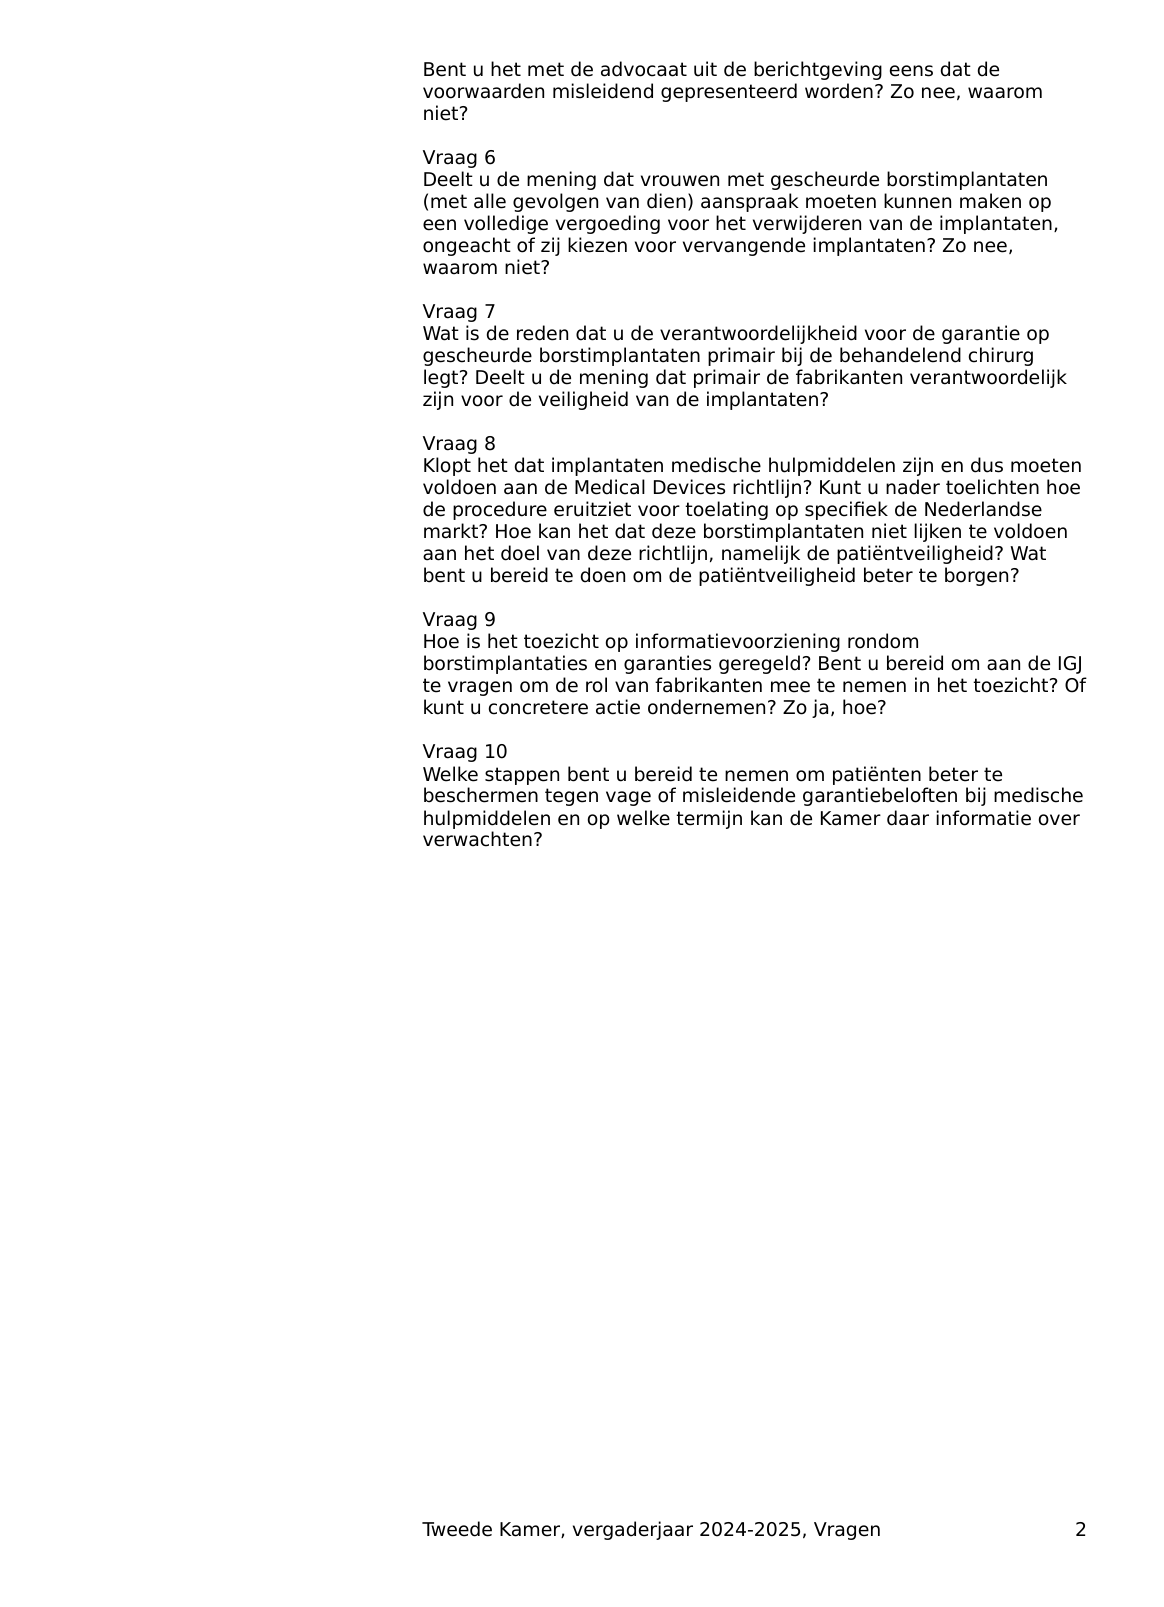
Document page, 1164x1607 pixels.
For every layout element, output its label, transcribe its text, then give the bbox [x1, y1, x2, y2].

text Bent u het met de advocaat uit de berichtgeving eens dat de voorwaarden misleidend gepresenteerd worden? Zo nee, waarom niet? [422, 59, 1087, 125]
text Vraag 8 [422, 433, 1087, 455]
text Vraag 10 [422, 741, 1087, 763]
text Welke stappen bent u bereid te nemen om patiënten beter te beschermen tegen vage of misleidende garantiebeloften bij medische hulpmiddelen en op welke termijn kan de Kamer daar informatie over verwachten? [422, 763, 1087, 851]
text Vraag 7 [422, 301, 1087, 323]
text Klopt het dat implantaten medische hulpmiddelen zijn en dus moeten voldoen aan de Medical Devices richtlijn? Kunt u nader toelichten hoe de procedure eruitziet voor toelating op specifiek de Nederlandse markt? Hoe kan het dat deze borstimplantaten niet lijken te voldoen aan het doel van deze richtlijn, namelijk de patiëntveiligheid? Wat bent u bereid te doen om de patiëntveiligheid beter te borgen? [422, 455, 1087, 587]
text Vraag 6 [422, 147, 1087, 169]
text Hoe is het toezicht op informatievoorziening rondom borstimplantaties en garanties geregeld? Bent u bereid om aan de IGJ te vragen om de rol van fabrikanten mee te nemen in het toezicht? Of kunt u concretere actie ondernemen? Zo ja, hoe? [422, 631, 1087, 719]
text Deelt u de mening dat vrouwen met gescheurde borstimplantaten (met alle gevolgen van dien) aanspraak moeten kunnen maken op een volledige vergoeding voor het verwijderen van de implantaten, ongeacht of zij kiezen voor vervangende implantaten? Zo nee, waarom niet? [422, 169, 1087, 279]
text Wat is de reden dat u de verantwoordelijkheid voor de garantie op gescheurde borstimplantaten primair bij de behandelend chirurg legt? Deelt u de mening dat primair de fabrikanten verantwoordelijk zijn voor de veiligheid van de implantaten? [422, 323, 1087, 411]
text Vraag 9 [422, 609, 1087, 631]
